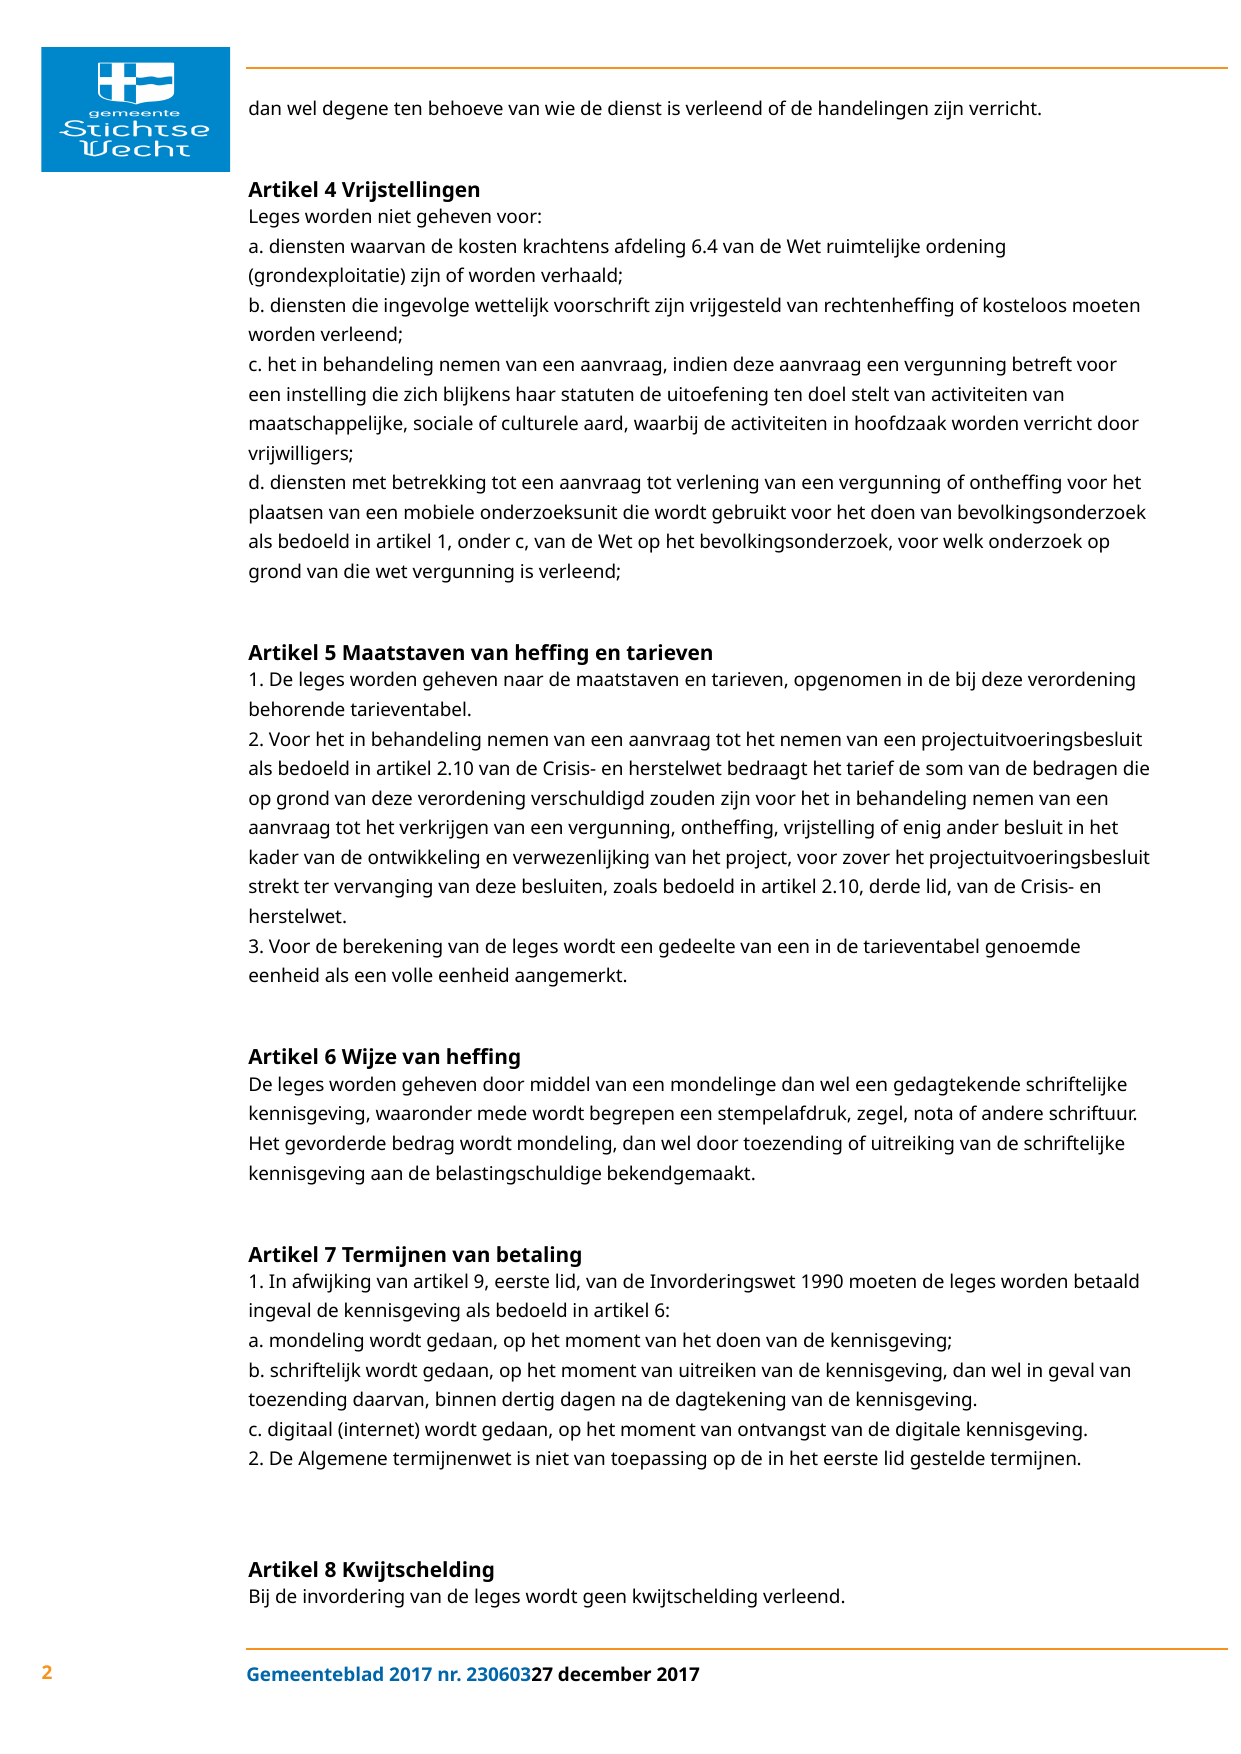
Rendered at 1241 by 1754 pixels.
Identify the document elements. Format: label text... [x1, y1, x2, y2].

text Artikel 7 Termijnen van betaling [248, 1240, 1152, 1268]
picture [99, 63, 135, 101]
text Bij de invordering van de leges wordt geen kwijtschelding verleend. [248, 1584, 1152, 1609]
text d. diensten met betrekking tot een aanvraag tot verlening van een vergunning of ontheffing voor het plaatsen van een mobiele onderzoeksunit die wordt gebruikt voor het doen van bevolkingsonderzoek als bedoeld in artikel 1, onder c, van de Wet op het bevolkingsonderzoek, voor welk onderzoek op grond van die wet vergunning is verleend; [248, 469, 1152, 584]
text 1. De leges worden geheven naar de maatstaven en tarieven, opgenomen in de bij deze verordening behorende tarieventabel. [248, 667, 1152, 722]
text a. mondeling wordt gedaan, op het moment van het doen van de kennisgeving; [248, 1327, 1152, 1353]
text c. het in behandeling nemen van een aanvraag, indien deze aanvraag een vergunning betreft voor een instelling die zich blijkens haar statuten de uitoefening ten doel stelt van activiteiten van maatschappelijke, sociale of culturele aard, waarbij de activiteiten in hoofdzaak worden verricht door vrijwilligers; [248, 351, 1152, 466]
text Leges worden niet geheven voor: [248, 203, 1152, 229]
text Artikel 4 Vrijstellingen [248, 175, 1152, 203]
text 2. Voor het in behandeling nemen van een aanvraag tot het nemen van een projectuitvoeringsbesluit als bedoeld in artikel 2.10 van de Crisis- en herstelwet bedraagt het tarief de som van de bedragen die op grond van deze verordening verschuldigd zouden zijn voor het in behandeling nemen van een aanvraag tot het verkrijgen van een vergunning, ontheffing, vrijstelling of enig ander besluit in het kader van de ontwikkeling en verwezenlijking van het project, voor zover het projectuitvoeringsbesluit strekt ter vervanging van deze besluiten, zoals bedoeld in artikel 2.10, derde lid, van de Crisis- en herstelwet. [248, 726, 1152, 929]
text 1. In afwijking van artikel 9, eerste lid, van de Invorderingswet 1990 moeten de leges worden betaald ingeval de kennisgeving als bedoeld in artikel 6: [248, 1268, 1152, 1323]
text Artikel 5 Maatstaven van heffing en tarieven [248, 638, 1152, 667]
text a. diensten waarvan de kosten krachtens afdeling 6.4 van de Wet ruimtelijke ordening (grondexploitatie) zijn of worden verhaald; [248, 233, 1152, 288]
text Artikel 8 Kwijtschelding [248, 1555, 1152, 1584]
text 3. Voor de berekening van de leges wordt een gedeelte van een in de tarieventabel genoemde eenheid als een volle eenheid aangemerkt. [248, 933, 1152, 988]
text De leges worden geheven door middel van een mondelinge dan wel een gedagtekende schriftelijke kennisgeving, waaronder mede wordt begrepen een stempelafdruk, zegel, nota of andere schriftuur. Het gevorderde bedrag wordt mondeling, dan wel door toezending of uitreiking van de schriftelijke kennisgeving aan de belastingschuldige bekendgemaakt. [248, 1071, 1152, 1185]
text c. digitaal (internet) wordt gedaan, op het moment van ontvangst van de digitale kennisgeving. [248, 1416, 1152, 1442]
picture [137, 63, 174, 103]
text b. schriftelijk wordt gedaan, op het moment van uitreiken van de kennisgeving, dan wel in geval van toezending daarvan, binnen dertig dagen na de dagtekening van de kennisgeving. [248, 1357, 1152, 1412]
text b. diensten die ingevolge wettelijk voorschrift zijn vrijgesteld van rechtenheffing of kosteloos moeten worden verleend; [248, 292, 1152, 347]
text Artikel 6 Wijze van heffing [248, 1042, 1152, 1071]
text 2. De Algemene termijnenwet is niet van toepassing op de in het eerste lid gestelde termijnen. [248, 1446, 1152, 1471]
text dan wel degene ten behoeve van wie de dienst is verleend of de handelingen zijn verricht. [248, 95, 1152, 121]
